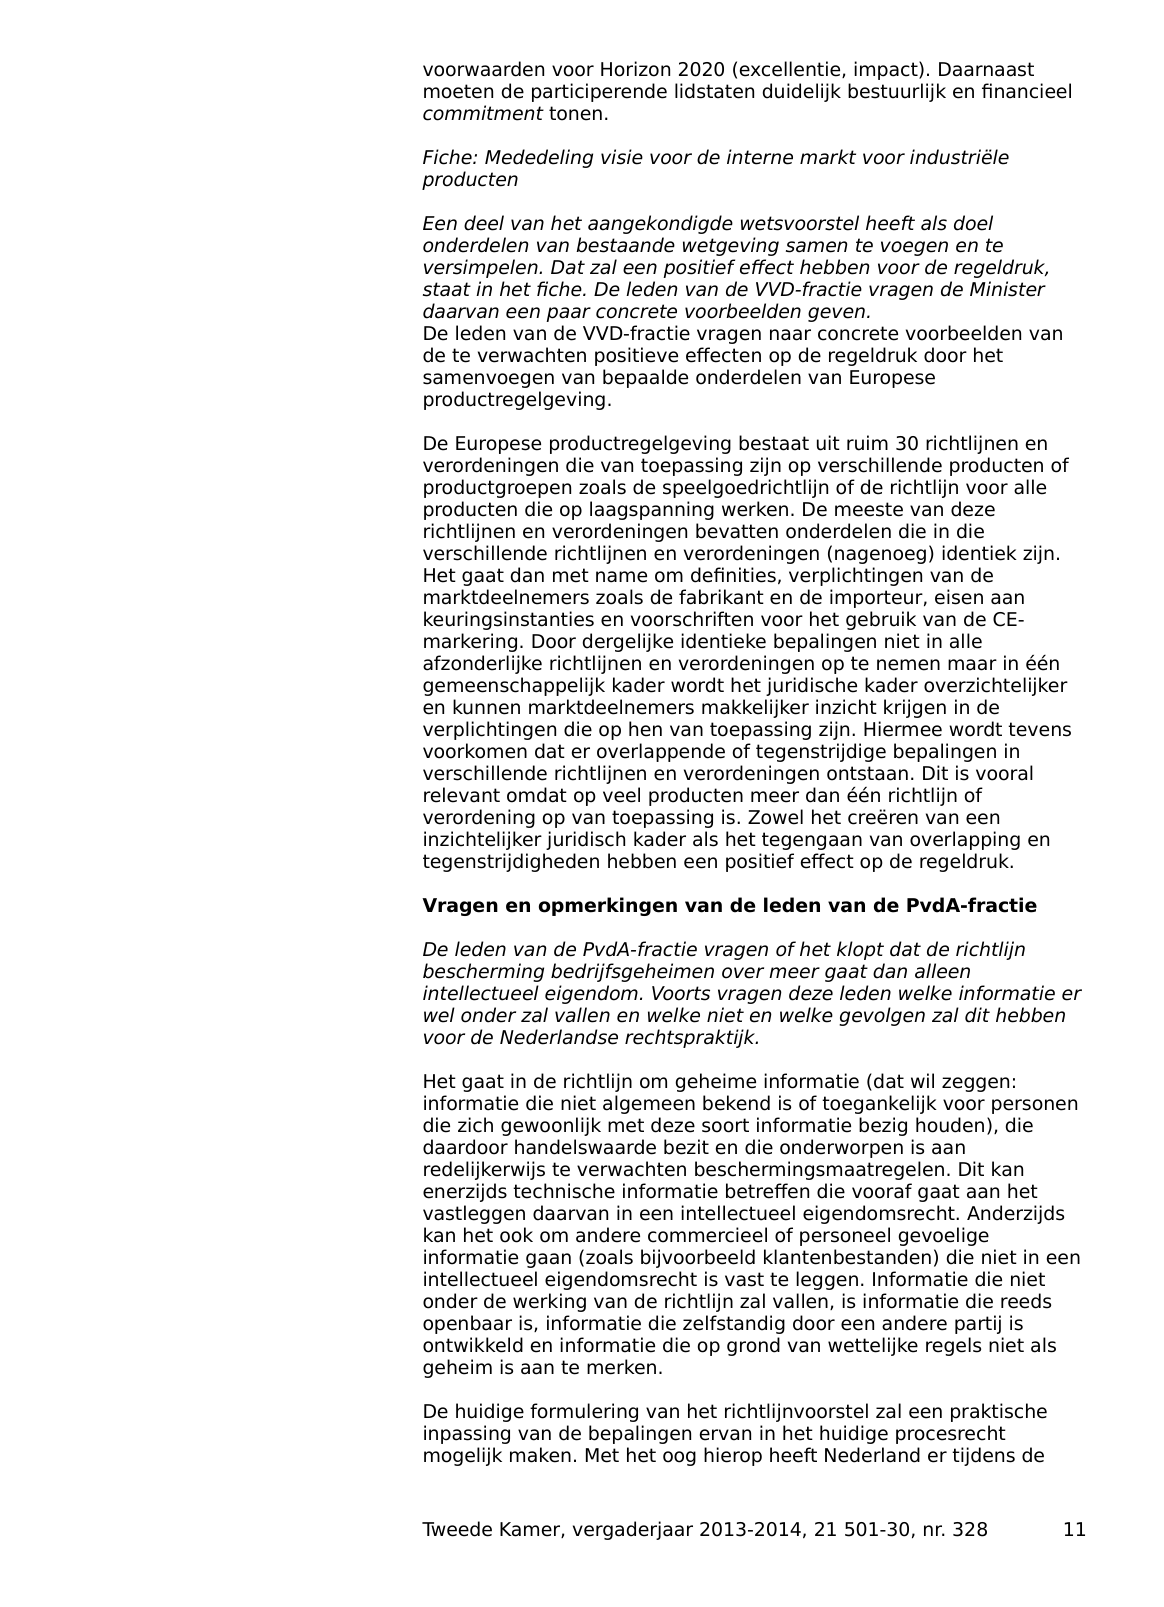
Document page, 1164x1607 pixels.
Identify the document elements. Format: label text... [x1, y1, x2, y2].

text De huidige formulering van het richtlijnvoorstel zal een praktische inpassing van de bepalingen ervan in het huidige procesrecht mogelijk maken. Met het oog hierop heeft Nederland er tijdens de [422, 1401, 1087, 1467]
subtitle Fiche: Mededeling visie voor de interne markt voor industriële producten [422, 147, 1087, 191]
text voorwaarden voor Horizon 2020 (excellentie, impact). Daarnaast moeten de participerende lidstaten duidelijk bestuurlijk en financieel commitment tonen. [422, 59, 1087, 125]
text De leden van de VVD-fractie vragen naar concrete voorbeelden van de te verwachten positieve effecten op de regeldruk door het samenvoegen van bepaalde onderdelen van Europese productregelgeving. [422, 323, 1087, 411]
text Een deel van het aangekondigde wetsvoorstel heeft als doel onderdelen van bestaande wetgeving samen te voegen en te versimpelen. Dat zal een positief effect hebben voor de regeldruk, staat in het fiche. De leden van de VVD-fractie vragen de Minister daarvan een paar concrete voorbeelden geven. [422, 213, 1087, 323]
text De Europese productregelgeving bestaat uit ruim 30 richtlijnen en verordeningen die van toepassing zijn op verschillende producten of productgroepen zoals de speelgoedrichtlijn of de richtlijn voor alle producten die op laagspanning werken. De meeste van deze richtlijnen en verordeningen bevatten onderdelen die in die verschillende richtlijnen en verordeningen (nagenoeg) identiek zijn. Het gaat dan met name om definities, verplichtingen van de marktdeelnemers zoals de fabrikant en de importeur, eisen aan keuringsinstanties en voorschriften voor het gebruik van de CE-markering. Door dergelijke identieke bepalingen niet in alle afzonderlijke richtlijnen en verordeningen op te nemen maar in één gemeenschappelijk kader wordt het juridische kader overzichtelijker en kunnen marktdeelnemers makkelijker inzicht krijgen in de verplichtingen die op hen van toepassing zijn. Hiermee wordt tevens voorkomen dat er overlappende of tegenstrijdige bepalingen in verschillende richtlijnen en verordeningen ontstaan. Dit is vooral relevant omdat op veel producten meer dan één richtlijn of verordening op van toepassing is. Zowel het creëren van een inzichtelijker juridisch kader als het tegengaan van overlapping en tegenstrijdigheden hebben een positief effect op de regeldruk. [422, 433, 1087, 873]
text Het gaat in de richtlijn om geheime informatie (dat wil zeggen: informatie die niet algemeen bekend is of toegankelijk voor personen die zich gewoonlijk met deze soort informatie bezig houden), die daardoor handelswaarde bezit en die onderworpen is aan redelijkerwijs te verwachten beschermingsmaatregelen. Dit kan enerzijds technische informatie betreffen die vooraf gaat aan het vastleggen daarvan in een intellectueel eigendomsrecht. Anderzijds kan het ook om andere commercieel of personeel gevoelige informatie gaan (zoals bijvoorbeeld klantenbestanden) die niet in een intellectueel eigendomsrecht is vast te leggen. Informatie die niet onder de werking van de richtlijn zal vallen, is informatie die reeds openbaar is, informatie die zelfstandig door een andere partij is ontwikkeld en informatie die op grond van wettelijke regels niet als geheim is aan te merken. [422, 1071, 1087, 1379]
text De leden van de PvdA-fractie vragen of het klopt dat de richtlijn bescherming bedrijfsgeheimen over meer gaat dan alleen intellectueel eigendom. Voorts vragen deze leden welke informatie er wel onder zal vallen en welke niet en welke gevolgen zal dit hebben voor de Nederlandse rechtspraktijk. [422, 939, 1087, 1049]
subtitle Vragen en opmerkingen van de leden van de PvdA-fractie [422, 895, 1087, 917]
